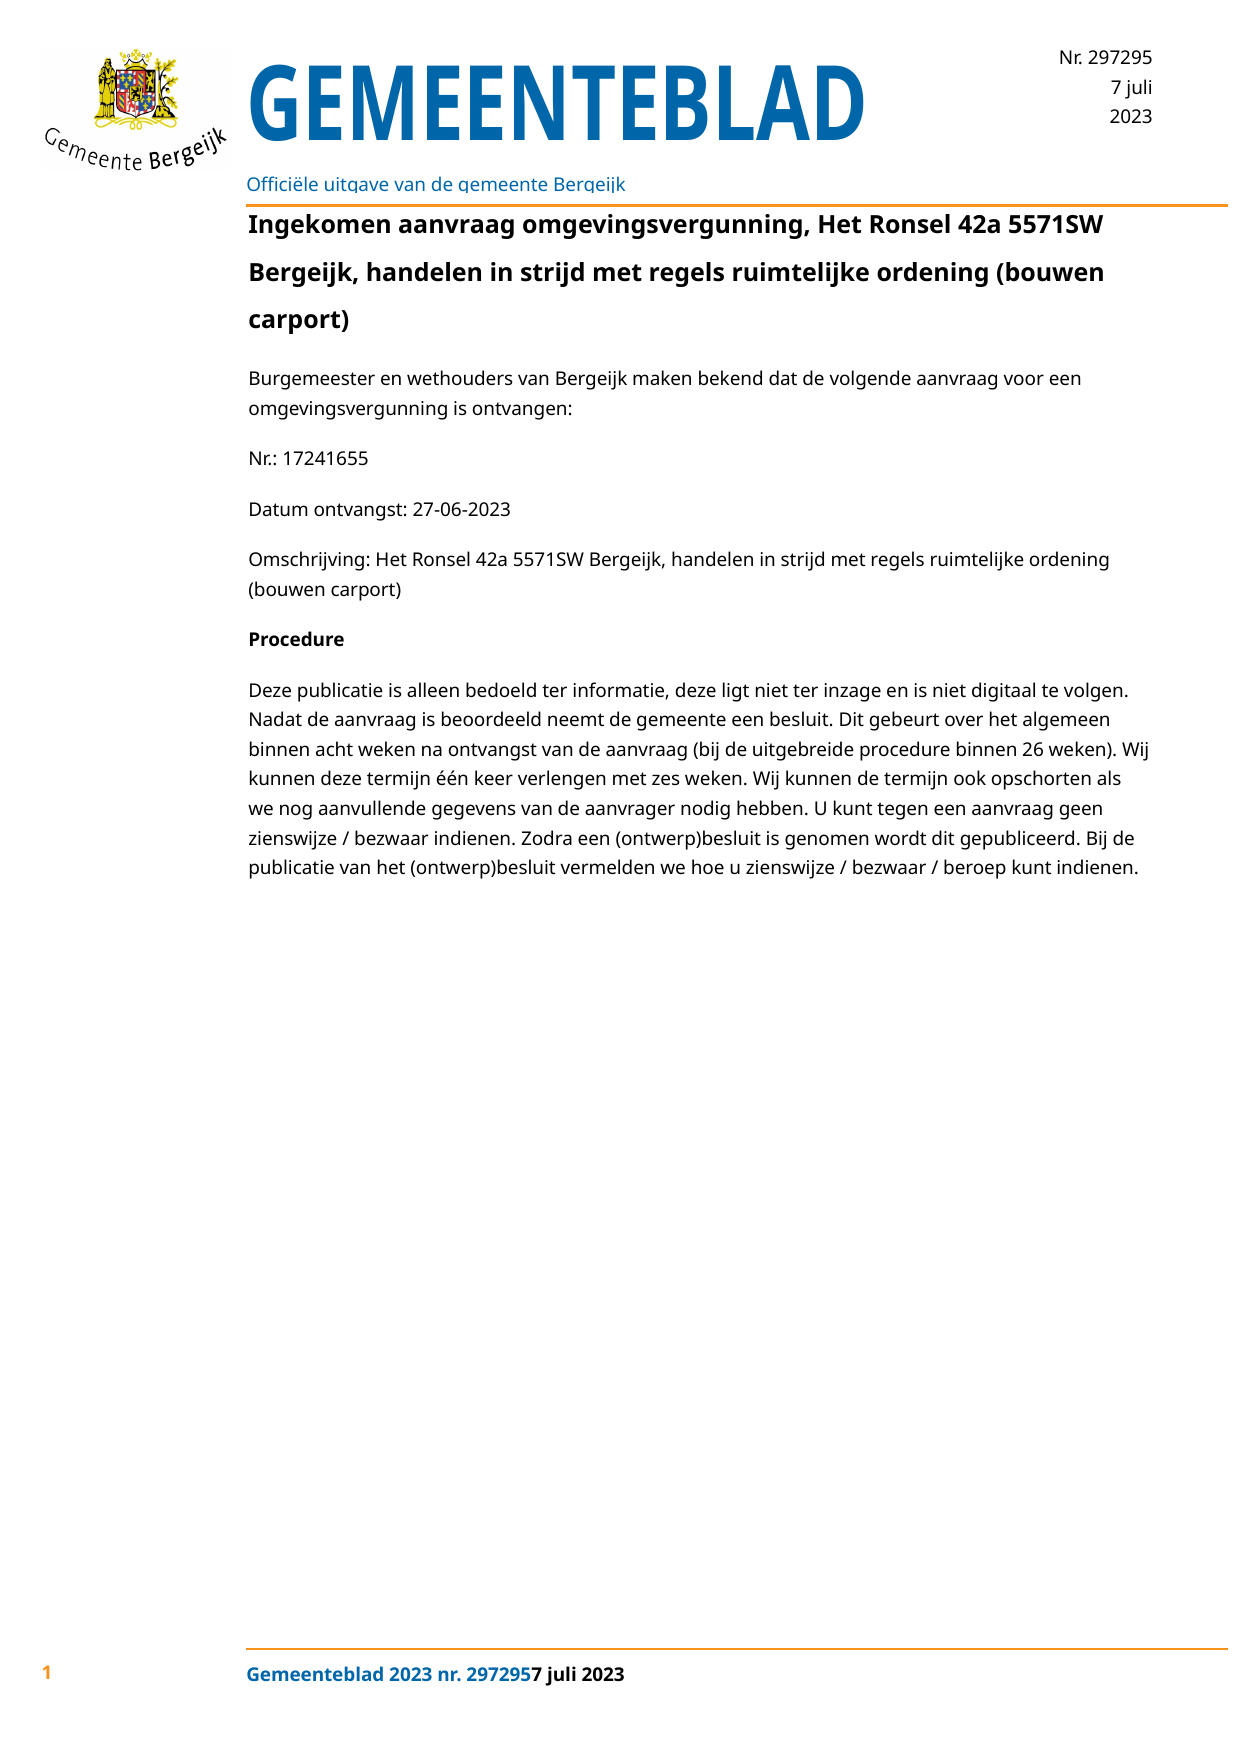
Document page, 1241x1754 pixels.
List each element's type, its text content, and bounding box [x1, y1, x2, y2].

text Datum ontvangst: 27-06-2023 [248, 496, 1152, 522]
picture [41, 47, 231, 172]
text Omschrijving: Het Ronsel 42a 5571SW Bergeijk, handelen in strijd met regels ruimtelijke ordening (bouwen carport) [248, 546, 1152, 602]
text Burgemeester en wethouders van Bergeijk maken bekend dat de volgende aanvraag voor een omgevingsvergunning is ontvangen: [248, 366, 1152, 421]
text Procedure [248, 626, 1152, 652]
text Ingekomen aanvraag omgevingsvergunning, Het Ronsel 42a 5571SW Bergeijk, handelen in strijd met regels ruimtelijke ordening (bouwen carport) [248, 207, 1152, 336]
text Nr.: 17241655 [248, 446, 1152, 471]
text Deze publicatie is alleen bedoeld ter informatie, deze ligt niet ter inzage en is niet digitaal te volgen. Nadat de aanvraag is beoordeeld neemt de gemeente een besluit. Dit gebeurt over het algemeen binnen acht weken na ontvangst van de aanvraag (bij de uitgebreide procedure binnen 26 weken). Wij kunnen deze termijn één keer verlengen met zes weken. Wij kunnen de termijn ook opschorten als we nog aanvullende gegevens van de aanvrager nodig hebben. U kunt tegen een aanvraag geen zienswijze / bezwaar indienen. Zodra een (ontwerp)besluit is genomen wordt dit gepubliceerd. Bij de publicatie van het (ontwerp)besluit vermelden we hoe u zienswijze / bezwaar / beroep kunt indienen. [248, 677, 1152, 880]
